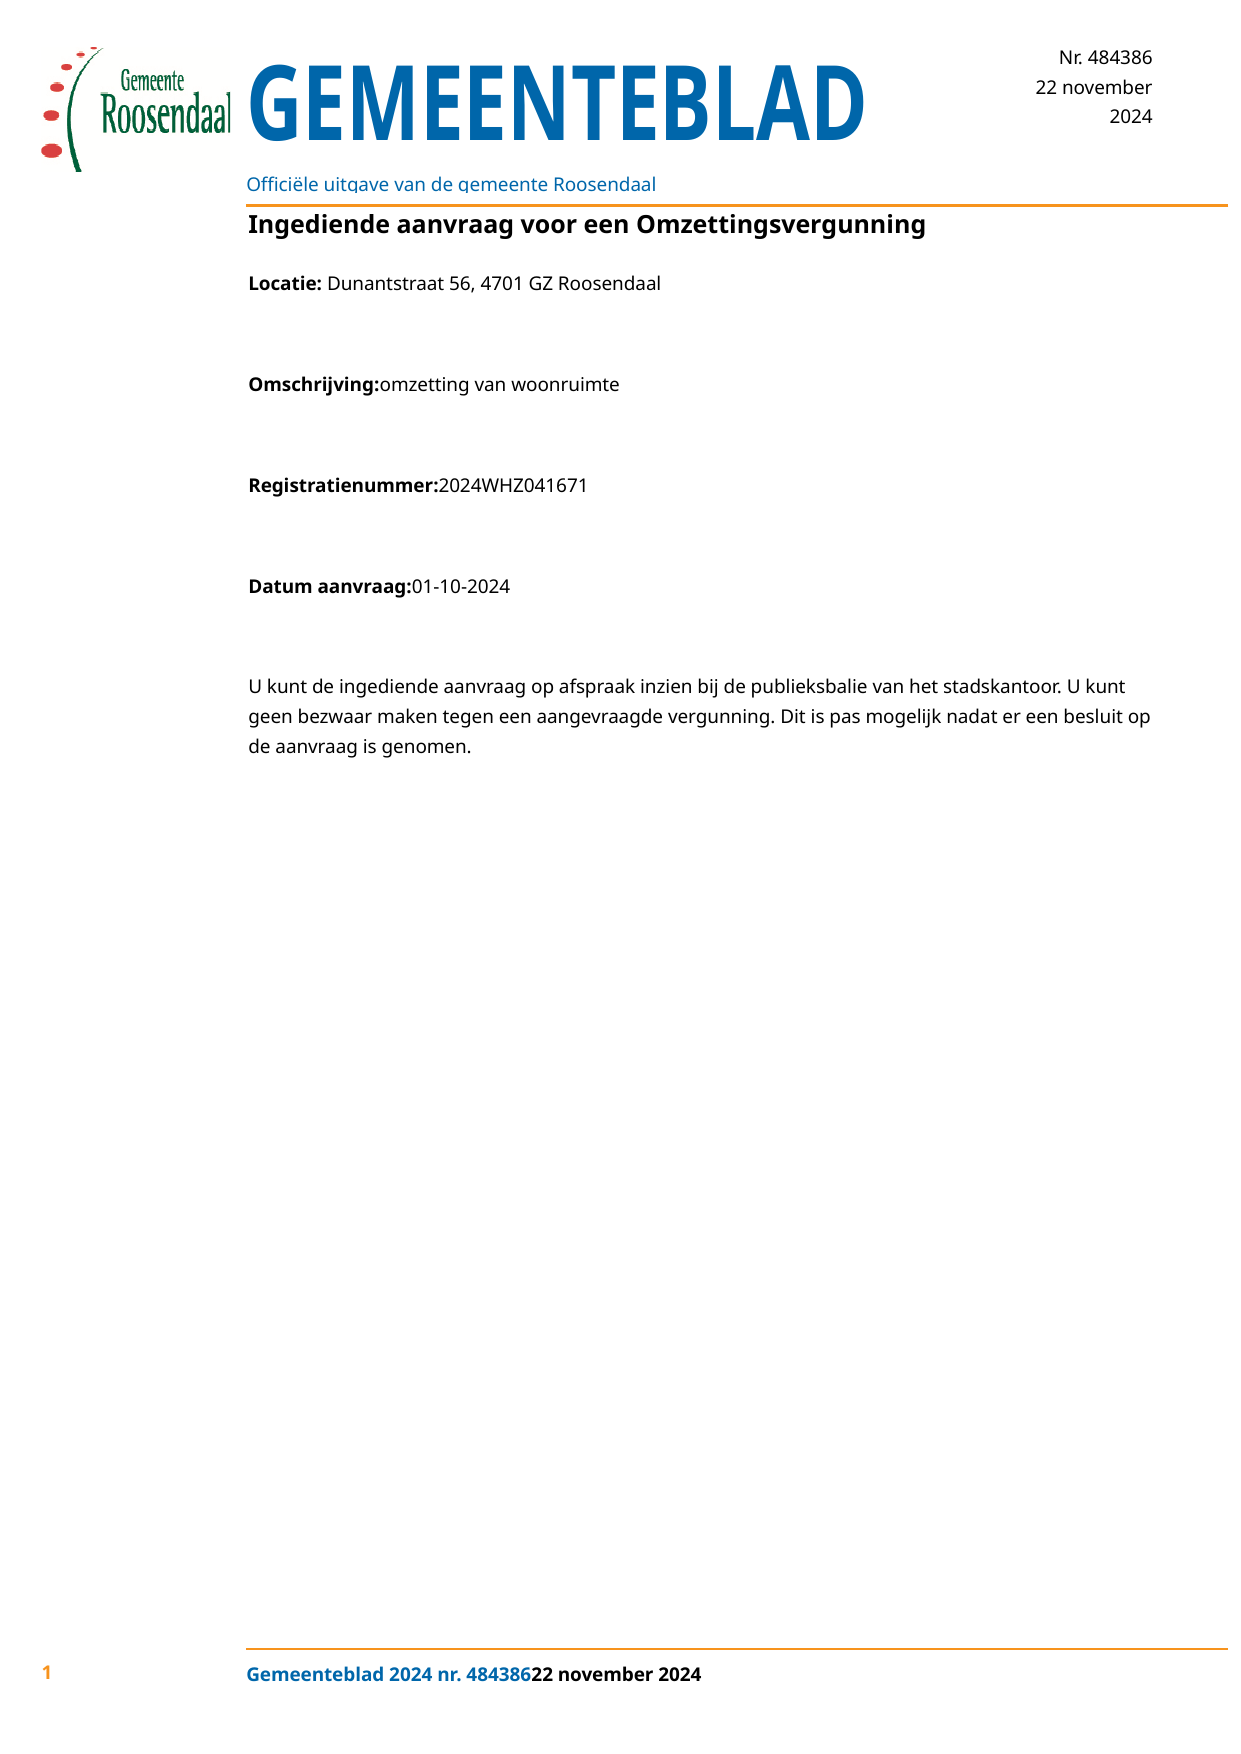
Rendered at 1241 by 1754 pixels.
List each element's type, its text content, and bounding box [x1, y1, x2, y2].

text Omschrijving:omzetting van woonruimte [248, 371, 1152, 397]
text Datum aanvraag:01-10-2024 [248, 573, 1152, 598]
text Ingediende aanvraag voor een Omzettingsvergunning [248, 207, 1152, 241]
text Registratienummer:2024WHZ041671 [248, 472, 1152, 498]
picture [41, 47, 231, 172]
text U kunt de ingediende aanvraag op afspraak inzien bij de publieksbalie van het stadskantoor. U kunt geen bezwaar maken tegen een aangevraagde vergunning. Dit is pas mogelijk nadat er een besluit op de aanvraag is genomen. [248, 674, 1152, 758]
text Locatie: Dunantstraat 56, 4701 GZ Roosendaal [248, 270, 1152, 296]
